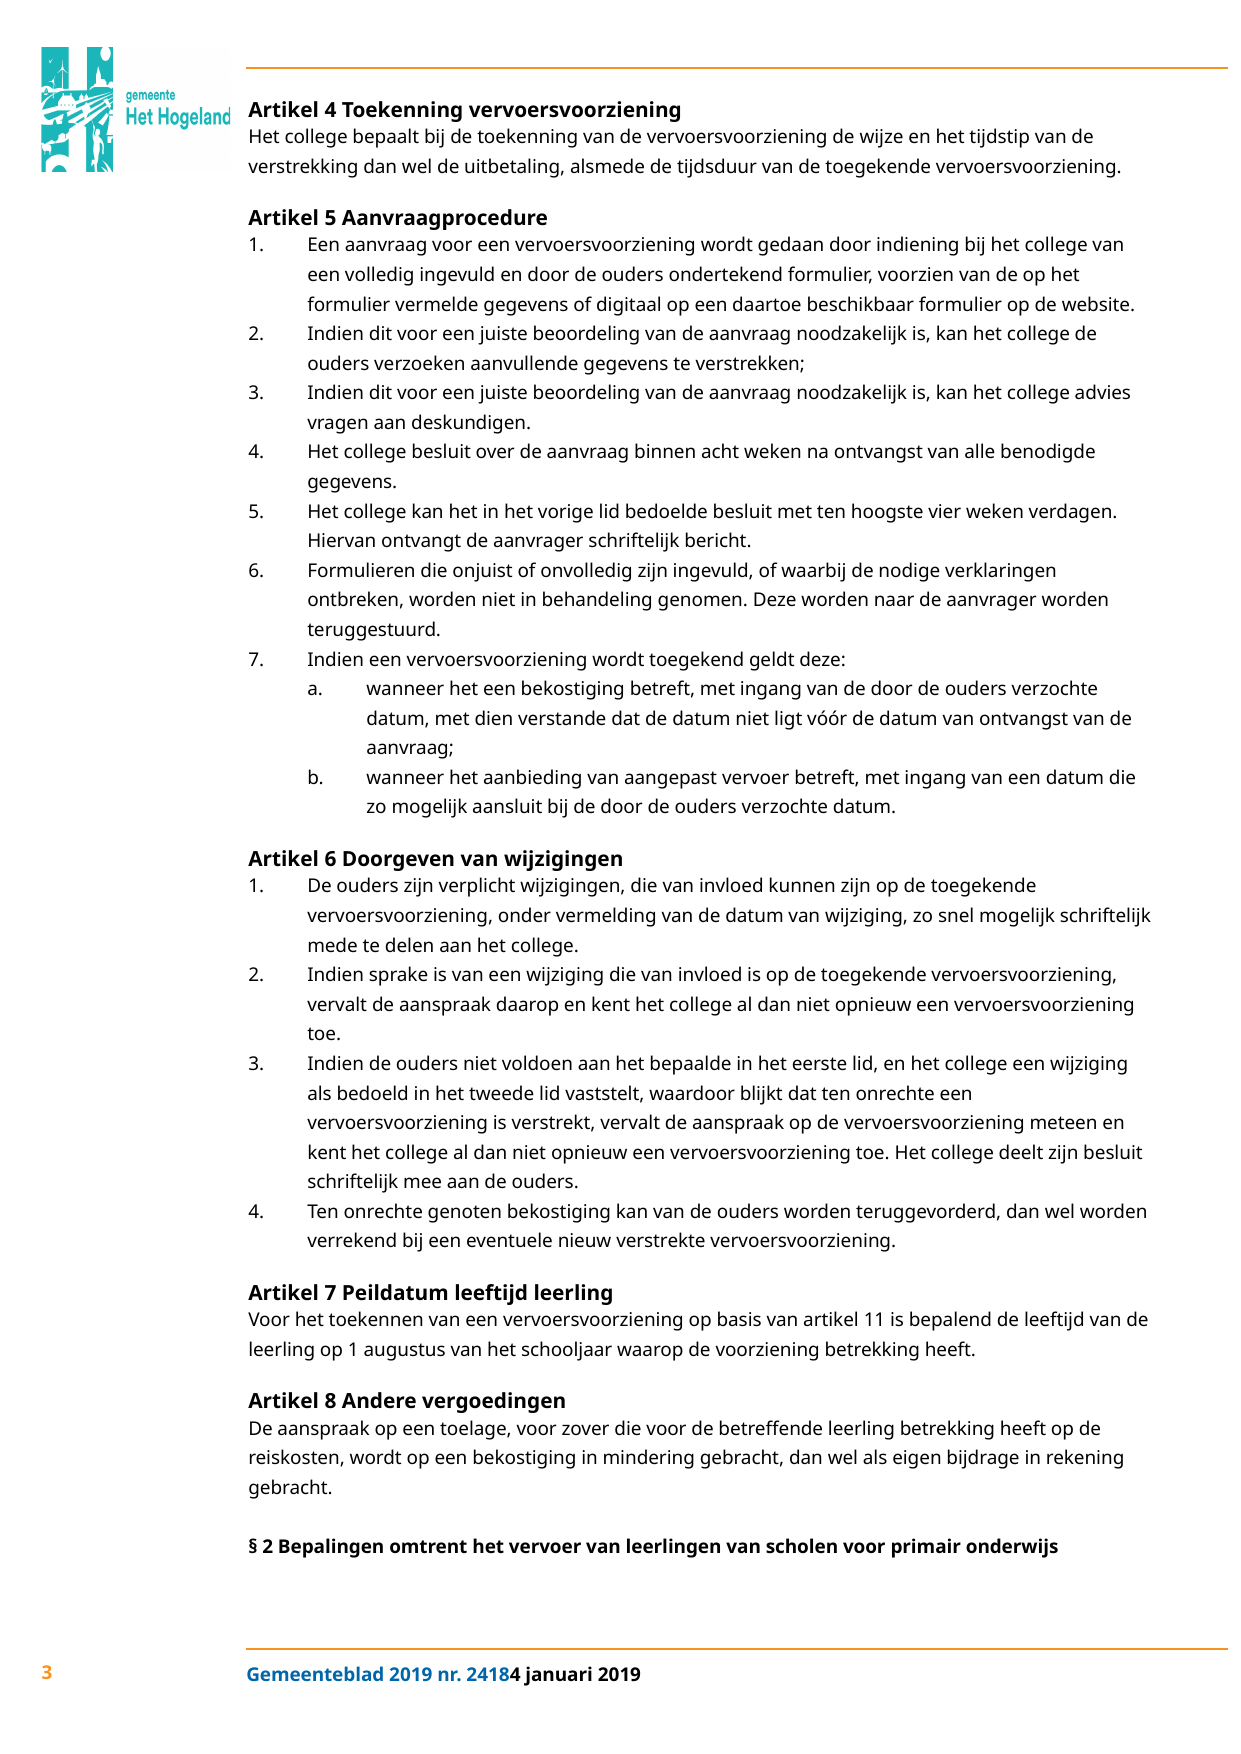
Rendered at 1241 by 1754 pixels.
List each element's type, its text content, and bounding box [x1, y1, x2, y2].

text Artikel 7 Peildatum leeftijd leerling [248, 1278, 1152, 1306]
text Het college bepaalt bij de toekenning van de vervoersvoorziening de wijze en het tijdstip van de verstrekking dan wel de uitbetaling, alsmede de tijdsduur van de toegekende vervoersvoorziening. [248, 123, 1152, 178]
list Indien dit voor een juiste beoordeling van de aanvraag noodzakelijk is, kan het college de ouders verzoeken aanvullende gegevens te verstrekken; [248, 320, 1152, 376]
picture [41, 47, 231, 172]
list Het college besluit over de aanvraag binnen acht weken na ontvangst van alle benodigde gegevens. [248, 439, 1152, 494]
text Artikel 4 Toekenning vervoersvoorziening [248, 95, 1152, 123]
text Artikel 8 Andere vergoedingen [248, 1386, 1152, 1415]
list De ouders zijn verplicht wijzigingen, die van invloed kunnen zijn op de toegekende vervoersvoorziening, onder vermelding van de datum van wijziging, zo snel mogelijk schriftelijk mede te delen aan het college. [248, 873, 1152, 957]
list Indien dit voor een juiste beoordeling van de aanvraag noodzakelijk is, kan het college advies vragen aan deskundigen. [248, 379, 1152, 435]
list Indien sprake is van een wijziging die van invloed is op de toegekende vervoersvoorziening, vervalt de aanspraak daarop en kent het college al dan niet opnieuw een vervoersvoorziening toe. [248, 961, 1152, 1046]
list wanneer het aanbieding van aangepast vervoer betreft, met ingang van een datum die zo mogelijk aansluit bij de door de ouders verzochte datum. [307, 764, 1152, 819]
list Het college kan het in het vorige lid bedoelde besluit met ten hoogste vier weken verdagen. Hiervan ontvangt de aanvrager schriftelijk bericht. [248, 498, 1152, 553]
list Ten onrechte genoten bekostiging kan van de ouders worden teruggevorderd, dan wel worden verrekend bij een eventuele nieuw verstrekte vervoersvoorziening. [248, 1198, 1152, 1253]
text § 2 Bepalingen omtrent het vervoer van leerlingen van scholen voor primair onderwijs [248, 1533, 1152, 1559]
text Voor het toekennen van een vervoersvoorziening op basis van artikel 11 is bepalend de leeftijd van de leerling op 1 augustus van het schooljaar waarop de voorziening betrekking heeft. [248, 1306, 1152, 1362]
text Artikel 5 Aanvraagprocedure [248, 203, 1152, 232]
list wanneer het een bekostiging betreft, met ingang van de door de ouders verzochte datum, met dien verstande dat de datum niet ligt vóór de datum van ontvangst van de aanvraag; [307, 675, 1152, 760]
list Indien een vervoersvoorziening wordt toegekend geldt deze: [248, 646, 1152, 672]
list Een aanvraag voor een vervoersvoorziening wordt gedaan door indiening bij het college van een volledig ingevuld en door de ouders ondertekend formulier, voorzien van de op het formulier vermelde gegevens of digitaal op een daartoe beschikbaar formulier op de website. [248, 232, 1152, 317]
text De aanspraak op een toelage, voor zover die voor de betreffende leerling betrekking heeft op de reiskosten, wordt op een bekostiging in mindering gebracht, dan wel als eigen bijdrage in rekening gebracht. [248, 1415, 1152, 1500]
list Indien de ouders niet voldoen aan het bepaalde in het eerste lid, en het college een wijziging als bedoeld in het tweede lid vaststelt, waardoor blijkt dat ten onrechte een vervoersvoorziening is verstrekt, vervalt de aanspraak op de vervoersvoorziening meteen en kent het college al dan niet opnieuw een vervoersvoorziening toe. Het college deelt zijn besluit schriftelijk mee aan de ouders. [248, 1050, 1152, 1194]
text Artikel 6 Doorgeven van wijzigingen [248, 844, 1152, 873]
list Formulieren die onjuist of onvolledig zijn ingevuld, of waarbij de nodige verklaringen ontbreken, worden niet in behandeling genomen. Deze worden naar de aanvrager worden teruggestuurd. [248, 557, 1152, 642]
